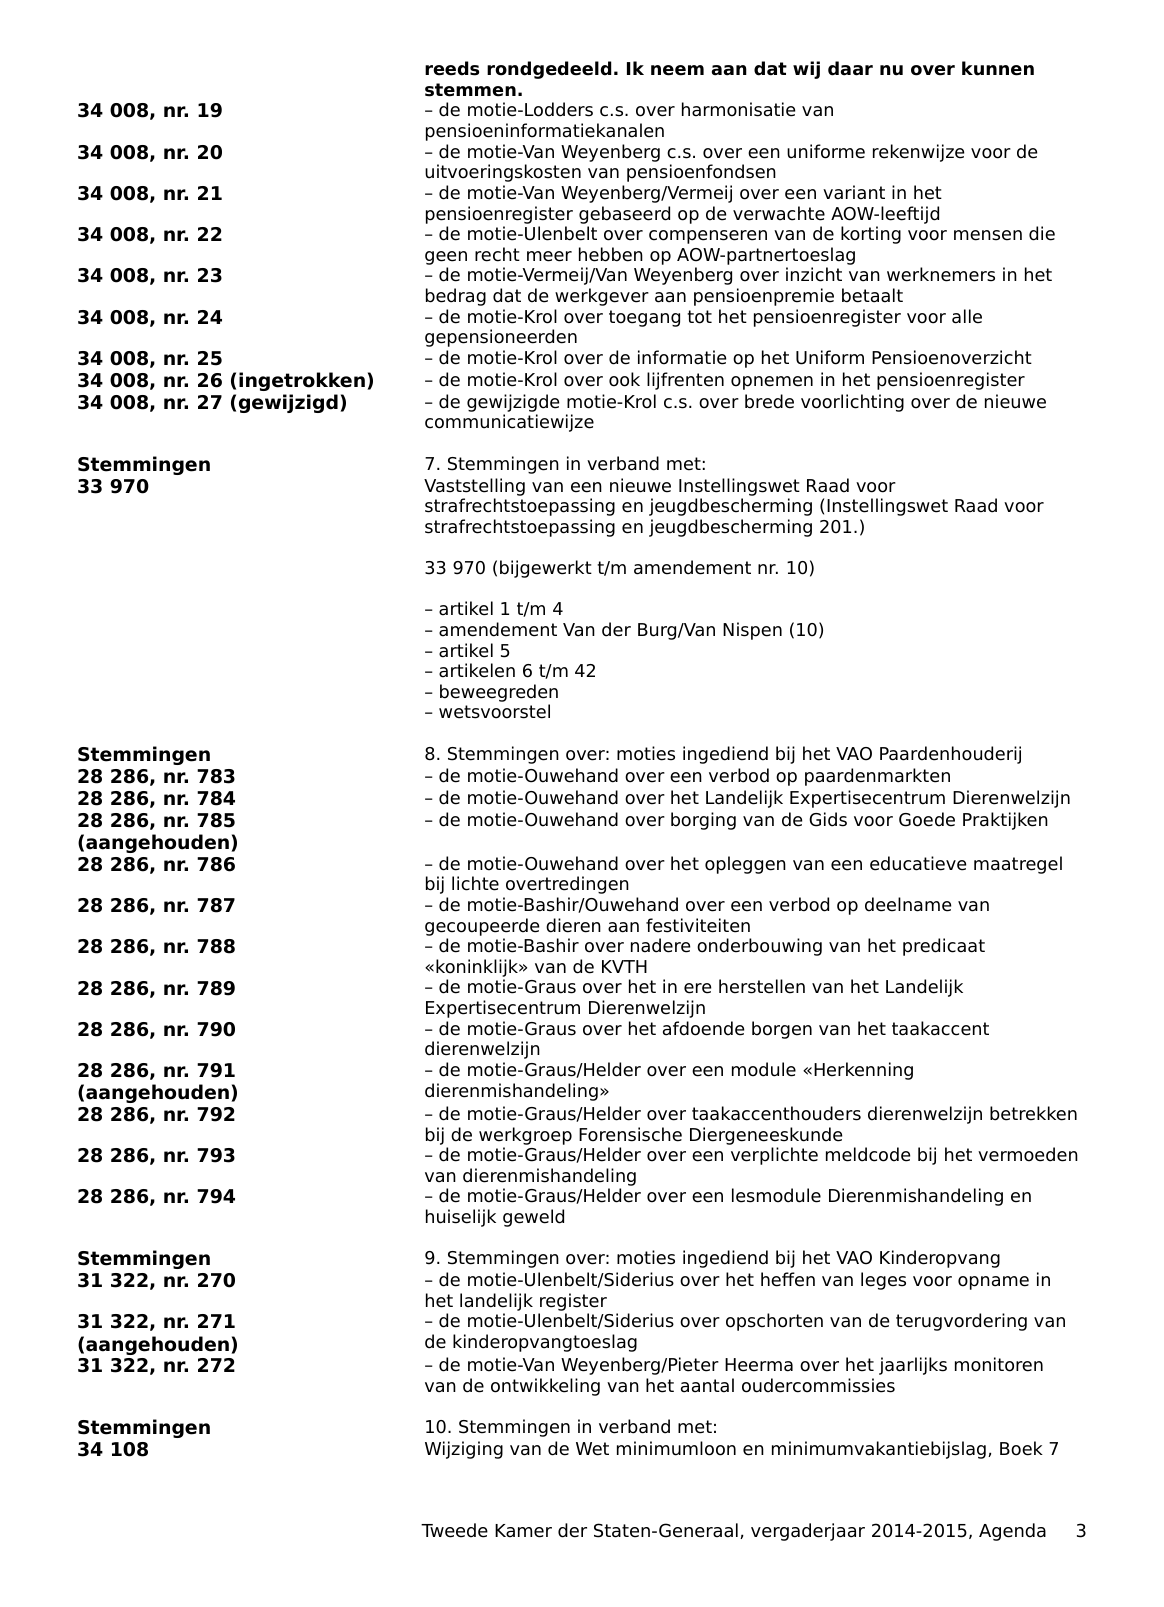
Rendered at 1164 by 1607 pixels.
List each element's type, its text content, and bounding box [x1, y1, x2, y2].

table_cell 7. Stemmingen in verband met: [418, 454, 1087, 476]
table_cell – de motie-Ouwehand over borging van de Gids voor Goede Praktijken [418, 810, 1087, 854]
table_cell [401, 854, 418, 895]
table_cell – de motie-Van Weyenberg/Vermeij over een variant in het pensioenregister gebaseerd op de verwachte AOW-leeftijd [418, 183, 1087, 224]
table_cell – de motie-Ouwehand over het opleggen van een educatieve maatregel bij lichte overtredingen [418, 854, 1087, 895]
table_cell 28 286, nr. 784 [77, 788, 401, 810]
table_cell [401, 810, 418, 854]
table_cell [401, 476, 418, 537]
table_cell Wijziging van de Wet minimumloon en minimumvakantiebijslag, Boek 7 [418, 1439, 1087, 1461]
table_cell 34 008, nr. 19 [77, 100, 401, 142]
table_cell 33 970 [77, 476, 401, 537]
table_cell [401, 100, 418, 142]
table_cell Stemmingen [77, 454, 401, 476]
table_cell [77, 558, 401, 579]
table_cell [418, 1397, 1087, 1417]
table_cell – de motie-Ulenbelt/Siderius over opschorten van de terugvordering van de kinderopvangtoeslag [418, 1311, 1087, 1355]
table_cell reeds rondgedeeld. Ik neem aan dat wij daar nu over kunnen stemmen. [418, 59, 1087, 100]
table_cell 31 322, nr. 271 (aangehouden) [77, 1311, 401, 1355]
table_cell [401, 59, 418, 100]
table_cell [401, 579, 418, 599]
table_cell 34 008, nr. 23 [77, 265, 401, 307]
table_cell [401, 454, 418, 476]
table_cell [401, 348, 418, 370]
table_cell – de motie-Graus/Helder over taakaccenthouders dierenwelzijn betrekken bij de werkgroep Forensische Diergeneeskunde [418, 1104, 1087, 1145]
table_cell [401, 307, 418, 348]
table_cell [77, 703, 401, 723]
table_cell [418, 538, 1087, 558]
table_cell [401, 1270, 418, 1311]
table_cell [401, 1397, 418, 1417]
table_cell [77, 661, 401, 682]
table_cell – de motie-Bashir over nadere onderbouwing van het predicaat «koninklijk» van de KVTH [418, 936, 1087, 977]
table_cell 9. Stemmingen over: moties ingediend bij het VAO Kinderopvang [418, 1248, 1087, 1270]
table_cell [418, 579, 1087, 599]
table_cell [401, 1311, 418, 1355]
table_cell [401, 682, 418, 702]
table_cell [77, 723, 401, 744]
table_cell Stemmingen [77, 1417, 401, 1439]
table_cell [401, 142, 418, 183]
table_cell – de gewijzigde motie-Krol c.s. over brede voorlichting over de nieuwe communicatiewijze [418, 392, 1087, 433]
table_cell 28 286, nr. 794 [77, 1186, 401, 1228]
table_cell [401, 1417, 418, 1439]
table_cell 28 286, nr. 783 [77, 766, 401, 788]
table_cell – artikel 5 [418, 641, 1087, 661]
table_cell [401, 370, 418, 392]
table_cell – wetsvoorstel [418, 703, 1087, 723]
table_cell 33 970 (bijgewerkt t/m amendement nr. 10) [418, 558, 1087, 579]
table_cell 28 286, nr. 791 (aangehouden) [77, 1060, 401, 1104]
table_cell – de motie-Van Weyenberg c.s. over een uniforme rekenwijze voor de uitvoeringskosten van pensioenfondsen [418, 142, 1087, 183]
table_cell 28 286, nr. 787 [77, 895, 401, 936]
table_cell – de motie-Graus over het afdoende borgen van het taakaccent dierenwelzijn [418, 1019, 1087, 1060]
table_cell 28 286, nr. 786 [77, 854, 401, 895]
table_cell 34 008, nr. 24 [77, 307, 401, 348]
table_cell – beweegreden [418, 682, 1087, 702]
table_cell [401, 224, 418, 265]
table_cell [401, 1355, 418, 1397]
table_cell [401, 433, 418, 454]
table_cell – de motie-Krol over ook lijfrenten opnemen in het pensioenregister [418, 370, 1087, 392]
table_cell [401, 1019, 418, 1060]
table_cell – de motie-Ulenbelt over compenseren van de korting voor mensen die geen recht meer hebben op AOW-partnertoeslag [418, 224, 1087, 265]
table_cell – de motie-Lodders c.s. over harmonisatie van pensioeninformatiekanalen [418, 100, 1087, 142]
table_cell [401, 641, 418, 661]
table_cell 8. Stemmingen over: moties ingediend bij het VAO Paardenhouderij [418, 744, 1087, 766]
table_cell [401, 1228, 418, 1248]
table_cell [418, 1228, 1087, 1248]
table_cell [401, 620, 418, 641]
table_cell – artikelen 6 t/m 42 [418, 661, 1087, 682]
table_cell – de motie-Krol over de informatie op het Uniform Pensioenoverzicht [418, 348, 1087, 370]
table_cell [401, 1248, 418, 1270]
table_cell 31 322, nr. 270 [77, 1270, 401, 1311]
table_cell [401, 766, 418, 788]
table_cell [401, 723, 418, 744]
table_cell [401, 538, 418, 558]
table_cell 28 286, nr. 792 [77, 1104, 401, 1145]
table_cell [77, 538, 401, 558]
table_cell [401, 895, 418, 936]
table_cell [77, 682, 401, 702]
table_cell 34 008, nr. 25 [77, 348, 401, 370]
table_cell [77, 433, 401, 454]
table_cell [77, 59, 401, 100]
table_cell 28 286, nr. 789 [77, 978, 401, 1019]
table_cell [401, 1439, 418, 1461]
table_cell [401, 558, 418, 579]
table_cell Stemmingen [77, 744, 401, 766]
table_cell 34 008, nr. 26 (ingetrokken) [77, 370, 401, 392]
table_cell [77, 620, 401, 641]
table_cell – de motie-Krol over toegang tot het pensioenregister voor alle gepensioneerden [418, 307, 1087, 348]
table_cell [401, 1186, 418, 1228]
table_cell [401, 599, 418, 620]
table_cell [401, 936, 418, 977]
table_cell – de motie-Ulenbelt/Siderius over het heffen van leges voor opname in het landelijk register [418, 1270, 1087, 1311]
table_cell – artikel 1 t/m 4 [418, 599, 1087, 620]
table_cell 31 322, nr. 272 [77, 1355, 401, 1397]
table_cell – de motie-Graus/Helder over een verplichte meldcode bij het vermoeden van dierenmishandeling [418, 1145, 1087, 1186]
table_cell 34 008, nr. 21 [77, 183, 401, 224]
table_cell 28 286, nr. 793 [77, 1145, 401, 1186]
table_cell 28 286, nr. 790 [77, 1019, 401, 1060]
table_cell – de motie-Ouwehand over het Landelijk Expertisecentrum Dierenwelzijn [418, 788, 1087, 810]
table_cell Vaststelling van een nieuwe Instellingswet Raad voor strafrechtstoepassing en jeugdbescherming (Instellingswet Raad voor strafrechtstoepassing en jeugdbescherming 201.) [418, 476, 1087, 537]
table_cell [401, 703, 418, 723]
table_cell – de motie-Graus/Helder over een lesmodule Dierenmishandeling en huiselijk geweld [418, 1186, 1087, 1228]
table_cell [401, 265, 418, 307]
table_cell 28 286, nr. 788 [77, 936, 401, 977]
table_cell [401, 661, 418, 682]
table_cell Stemmingen [77, 1248, 401, 1270]
table_cell – de motie-Vermeij/Van Weyenberg over inzicht van werknemers in het bedrag dat de werkgever aan pensioenpremie betaalt [418, 265, 1087, 307]
table_cell 34 108 [77, 1439, 401, 1461]
table_cell – de motie-Graus over het in ere herstellen van het Landelijk Expertisecentrum Dierenwelzijn [418, 978, 1087, 1019]
table_cell – de motie-Graus/Helder over een module «Herkenning dierenmishandeling» [418, 1060, 1087, 1104]
table_cell – de motie-Van Weyenberg/Pieter Heerma over het jaarlijks monitoren van de ontwikkeling van het aantal oudercommissies [418, 1355, 1087, 1397]
table_cell 34 008, nr. 22 [77, 224, 401, 265]
table_cell 34 008, nr. 20 [77, 142, 401, 183]
table_cell [77, 599, 401, 620]
table_cell [401, 1104, 418, 1145]
table_cell [401, 392, 418, 433]
table_cell [401, 744, 418, 766]
table_cell [401, 1060, 418, 1104]
table_cell [77, 641, 401, 661]
table_cell [401, 183, 418, 224]
table_cell 34 008, nr. 27 (gewijzigd) [77, 392, 401, 433]
table_cell [401, 978, 418, 1019]
table_cell – de motie-Ouwehand over een verbod op paardenmarkten [418, 766, 1087, 788]
table_cell [418, 723, 1087, 744]
table_cell [77, 1397, 401, 1417]
table_cell [77, 1228, 401, 1248]
table_cell – de motie-Bashir/Ouwehand over een verbod op deelname van gecoupeerde dieren aan festiviteiten [418, 895, 1087, 936]
table_cell [418, 433, 1087, 454]
table_cell [401, 1145, 418, 1186]
table_cell 10. Stemmingen in verband met: [418, 1417, 1087, 1439]
table_cell [401, 788, 418, 810]
table_cell [77, 579, 401, 599]
table_cell – amendement Van der Burg/Van Nispen (10) [418, 620, 1087, 641]
table_cell 28 286, nr. 785 (aangehouden) [77, 810, 401, 854]
